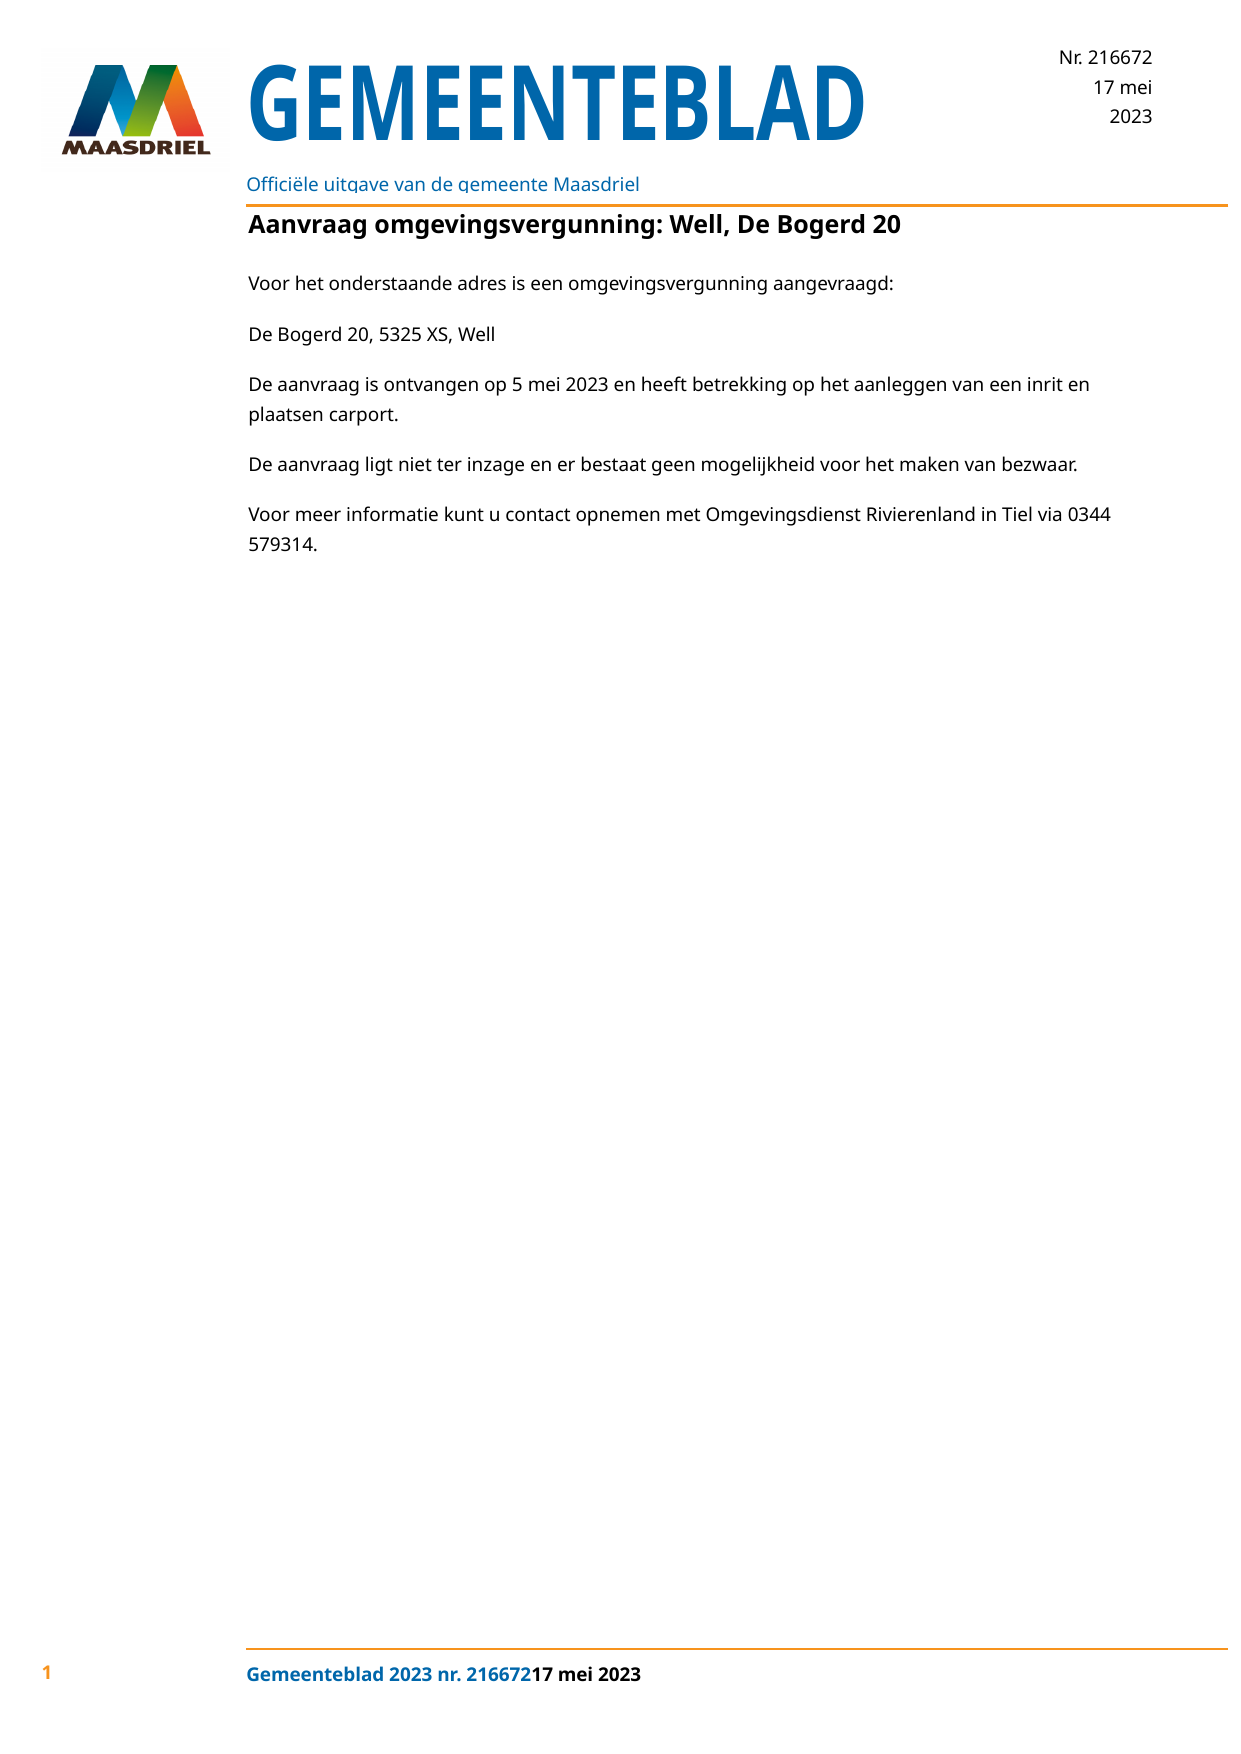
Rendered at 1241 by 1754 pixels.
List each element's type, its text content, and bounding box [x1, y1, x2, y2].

text Aanvraag omgevingsvergunning: Well, De Bogerd 20 [248, 207, 1152, 241]
text Voor het onderstaande adres is een omgevingsvergunning aangevraagd: [248, 270, 1152, 296]
text De aanvraag ligt niet ter inzage en er bestaat geen mogelijkheid voor het maken van bezwaar. [248, 451, 1152, 477]
text De Bogerd 20, 5325 XS, Well [248, 321, 1152, 346]
picture [41, 47, 231, 172]
text Voor meer informatie kunt u contact opnemen met Omgevingsdienst Rivierenland in Tiel via 0344 579314. [248, 502, 1152, 557]
text De aanvraag is ontvangen op 5 mei 2023 en heeft betrekking op het aanleggen van een inrit en plaatsen carport. [248, 371, 1152, 426]
